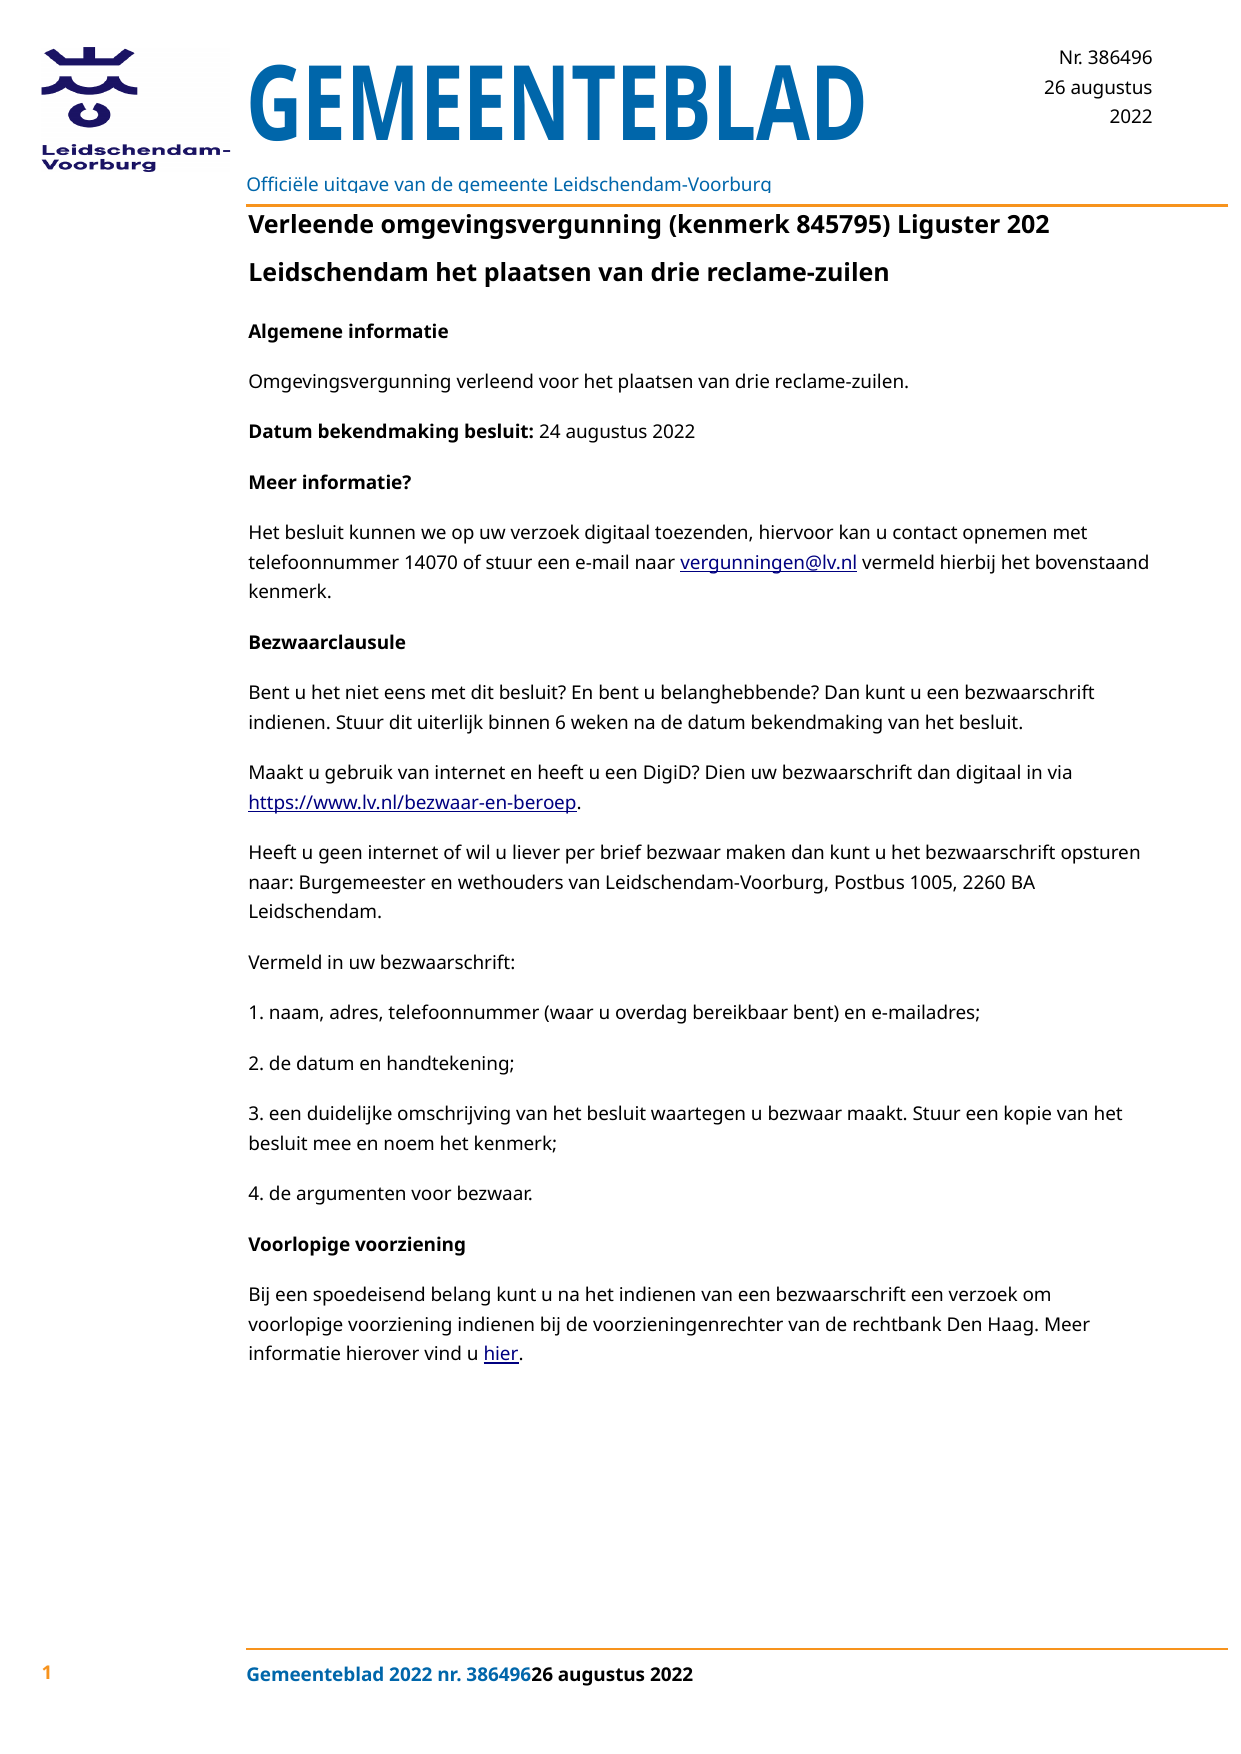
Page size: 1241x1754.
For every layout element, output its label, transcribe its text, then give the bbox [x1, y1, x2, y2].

text Bij een spoedeisend belang kunt u na het indienen van een bezwaarschrift een verzoek om voorlopige voorziening indienen bij de voorzieningenrechter van de rechtbank Den Haag. Meer informatie hierover vind u hier. [248, 1281, 1152, 1366]
text Voorlopige voorziening [248, 1231, 1152, 1257]
text Bezwaarclausule [248, 629, 1152, 655]
text Het besluit kunnen we op uw verzoek digitaal toezenden, hiervoor kan u contact opnemen met telefoonnummer 14070 of stuur een e-mail naar vergunningen@lv.nl vermeld hierbij het bovenstaand kenmerk. [248, 519, 1152, 604]
text Heeft u geen internet of wil u liever per brief bezwaar maken dan kunt u het bezwaarschrift opsturen naar: Burgemeester en wethouders van Leidschendam-Voorburg, Postbus 1005, 2260 BA Leidschendam. [248, 839, 1152, 924]
text 4. de argumenten voor bezwaar. [248, 1180, 1152, 1206]
text Bent u het niet eens met dit besluit? En bent u belanghebbende? Dan kunt u een bezwaarschrift indienen. Stuur dit uiterlijk binnen 6 weken na de datum bekendmaking van het besluit. [248, 679, 1152, 735]
text 1. naam, adres, telefoonnummer (waar u overdag bereikbaar bent) en e-mailadres; [248, 999, 1152, 1025]
text Maakt u gebruik van internet en heeft u een DigiD? Dien uw bezwaarschrift dan digitaal in via https://www.lv.nl/bezwaar-en-beroep. [248, 759, 1152, 815]
picture [41, 47, 231, 172]
text Algemene informatie [248, 318, 1152, 344]
text Vermeld in uw bezwaarschrift: [248, 949, 1152, 975]
text Verleende omgevingsvergunning (kenmerk 845795) Liguster 202 Leidschendam het plaatsen van drie reclame-zuilen [248, 207, 1152, 288]
text 2. de datum en handtekening; [248, 1050, 1152, 1076]
text 3. een duidelijke omschrijving van het besluit waartegen u bezwaar maakt. Stuur een kopie van het besluit mee en noem het kenmerk; [248, 1100, 1152, 1156]
text Meer informatie? [248, 469, 1152, 495]
text Datum bekendmaking besluit: 24 augustus 2022 [248, 419, 1152, 444]
text Omgevingsvergunning verleend voor het plaatsen van drie reclame-zuilen. [248, 368, 1152, 394]
